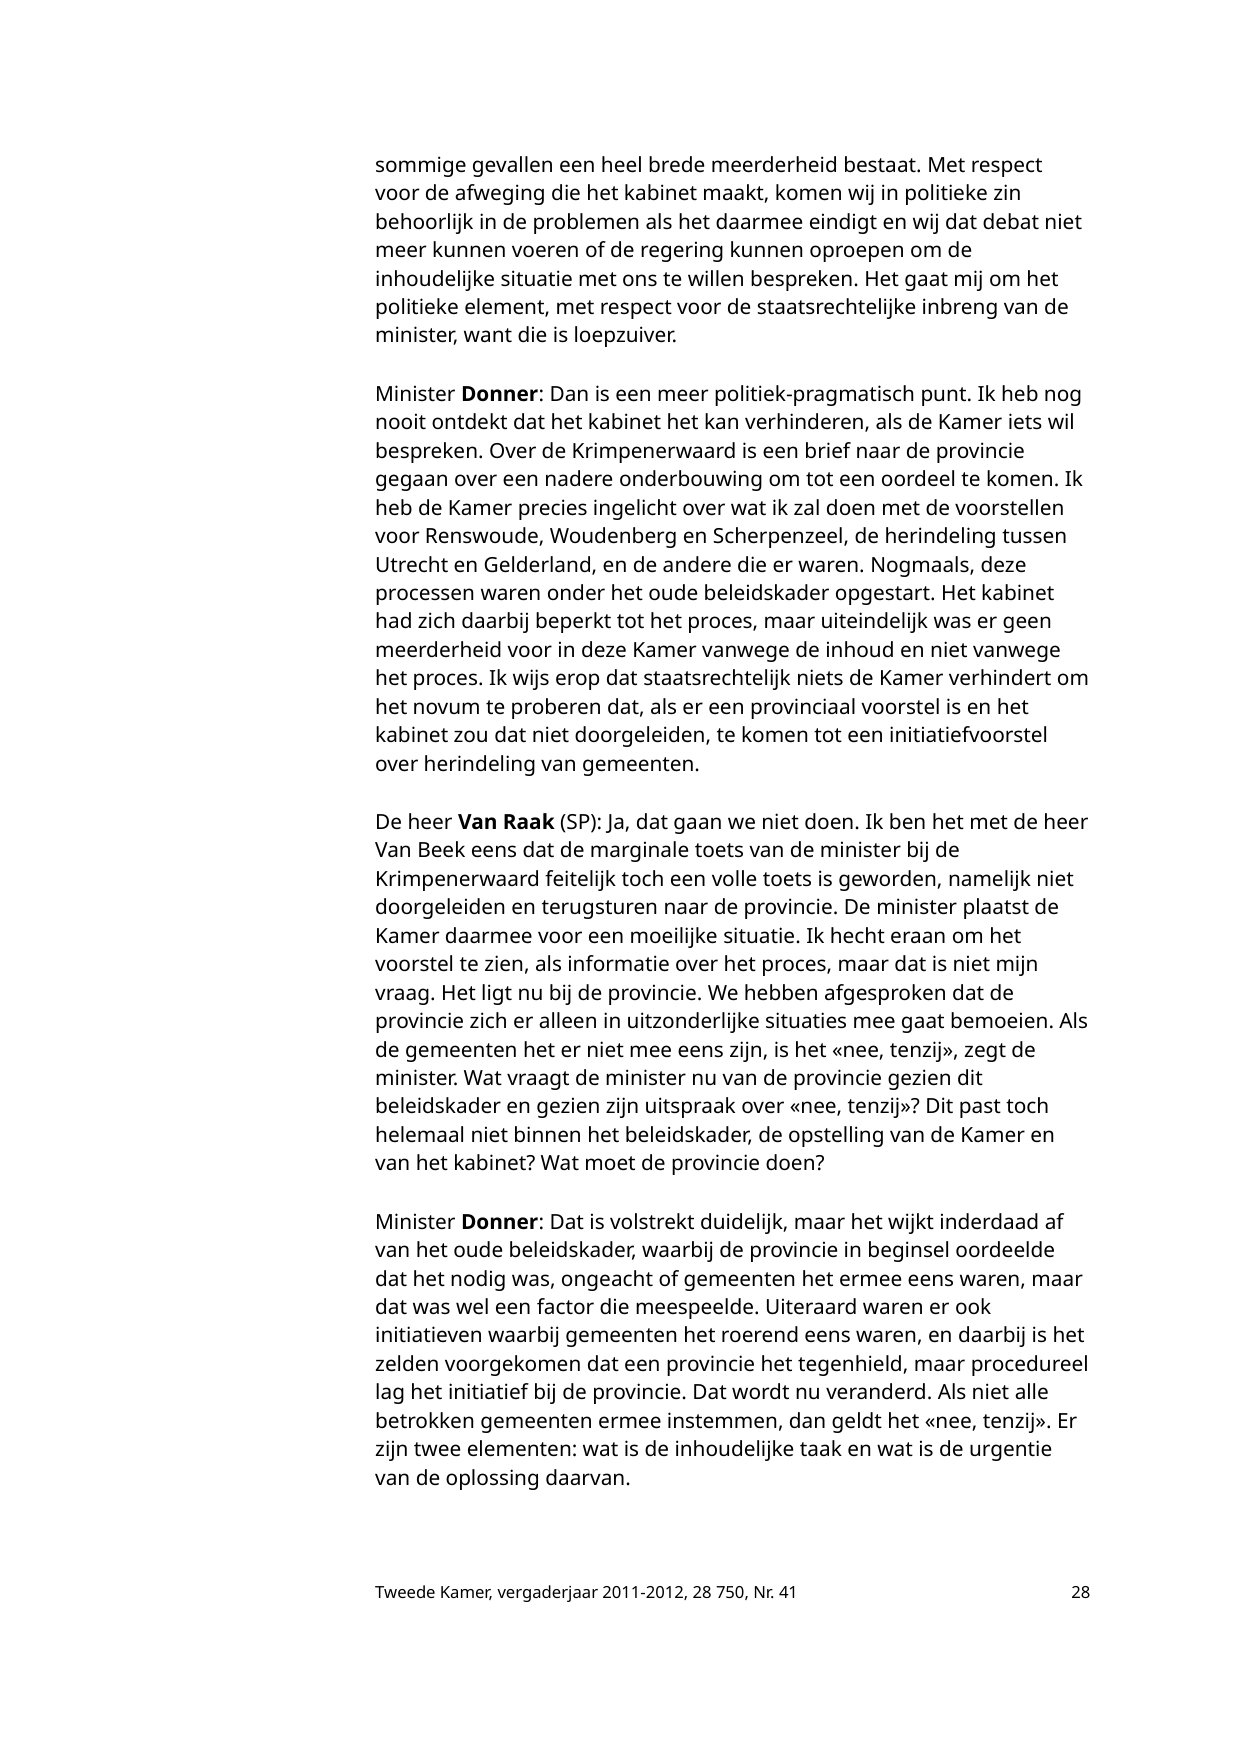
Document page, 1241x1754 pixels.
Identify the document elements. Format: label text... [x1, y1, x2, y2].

text sommige gevallen een heel brede meerderheid bestaat. Met respect voor de afweging die het kabinet maakt, komen wij in politieke zin behoorlijk in de problemen als het daarmee eindigt en wij dat debat niet meer kunnen voeren of de regering kunnen oproepen om de inhoudelijke situatie met ons te willen bespreken. Het gaat mij om het politieke element, met respect voor de staatsrechtelijke inbreng van de minister, want die is loepzuiver. [375, 150, 1090, 349]
text Minister Donner: Dan is een meer politiek-pragmatisch punt. Ik heb nog nooit ontdekt dat het kabinet het kan verhinderen, als de Kamer iets wil bespreken. Over de Krimpenerwaard is een brief naar de provincie gegaan over een nadere onderbouwing om tot een oordeel te komen. Ik heb de Kamer precies ingelicht over wat ik zal doen met de voorstellen voor Renswoude, Woudenberg en Scherpenzeel, de herindeling tussen Utrecht en Gelderland, en de andere die er waren. Nogmaals, deze processen waren onder het oude beleidskader opgestart. Het kabinet had zich daarbij beperkt tot het proces, maar uiteindelijk was er geen meerderheid voor in deze Kamer vanwege de inhoud en niet vanwege het proces. Ik wijs erop dat staatsrechtelijk niets de Kamer verhindert om het novum te proberen dat, als er een provinciaal voorstel is en het kabinet zou dat niet doorgeleiden, te komen tot een initiatiefvoorstel over herindeling van gemeenten. [375, 379, 1090, 777]
text De heer Van Raak (SP): Ja, dat gaan we niet doen. Ik ben het met de heer Van Beek eens dat de marginale toets van de minister bij de Krimpenerwaard feitelijk toch een volle toets is geworden, namelijk niet doorgeleiden en terugsturen naar de provincie. De minister plaatst de Kamer daarmee voor een moeilijke situatie. Ik hecht eraan om het voorstel te zien, als informatie over het proces, maar dat is niet mijn vraag. Het ligt nu bij de provincie. We hebben afgesproken dat de provincie zich er alleen in uitzonderlijke situaties mee gaat bemoeien. Als de gemeenten het er niet mee eens zijn, is het «nee, tenzij», zegt de minister. Wat vraagt de minister nu van de provincie gezien dit beleidskader en gezien zijn uitspraak over «nee, tenzij»? Dit past toch helemaal niet binnen het beleidskader, de opstelling van de Kamer en van het kabinet? Wat moet de provincie doen? [375, 807, 1090, 1177]
text Minister Donner: Dat is volstrekt duidelijk, maar het wijkt inderdaad af van het oude beleidskader, waarbij de provincie in beginsel oordeelde dat het nodig was, ongeacht of gemeenten het ermee eens waren, maar dat was wel een factor die meespeelde. Uiteraard waren er ook initiatieven waarbij gemeenten het roerend eens waren, en daarbij is het zelden voorgekomen dat een provincie het tegenhield, maar procedureel lag het initiatief bij de provincie. Dat wordt nu veranderd. Als niet alle betrokken gemeenten ermee instemmen, dan geldt het «nee, tenzij». Er zijn twee elementen: wat is de inhoudelijke taak en wat is de urgentie van de oplossing daarvan. [375, 1207, 1090, 1491]
